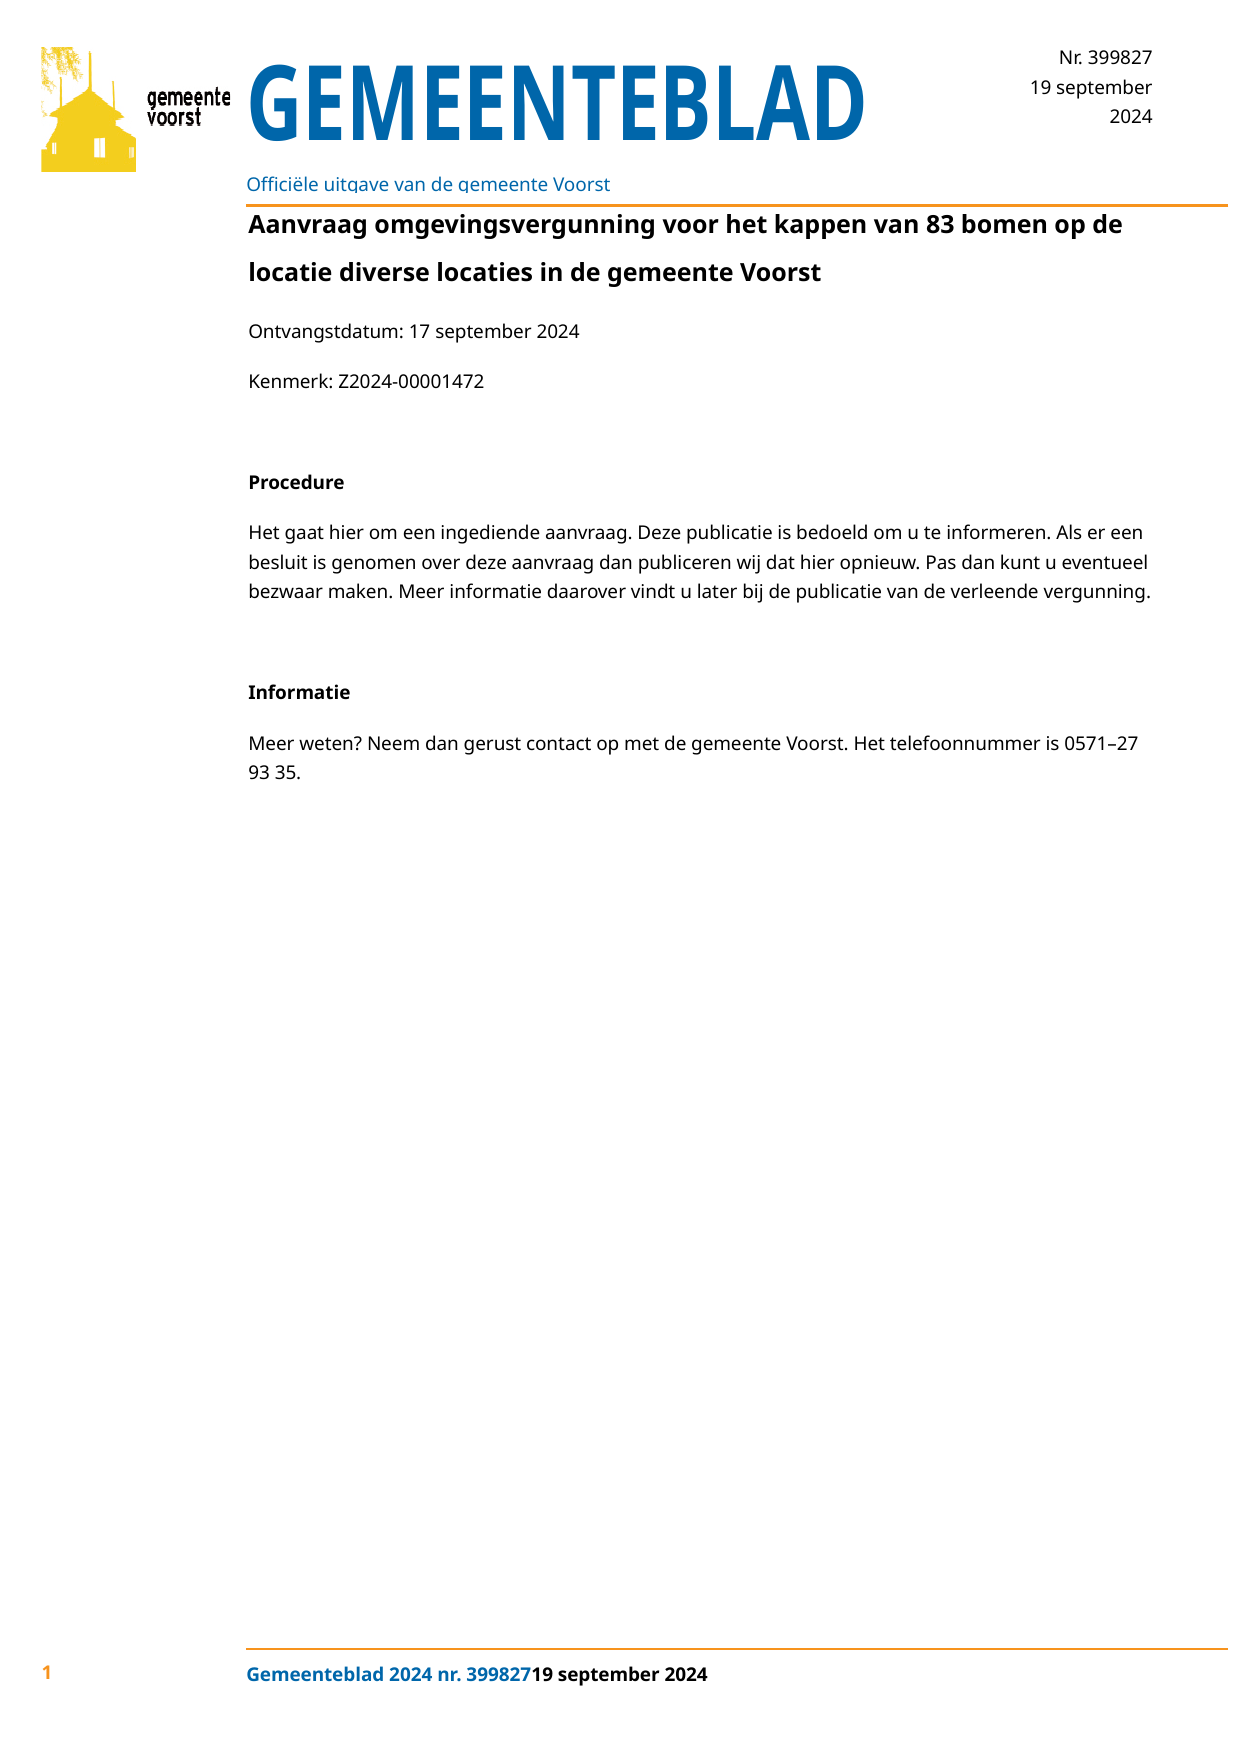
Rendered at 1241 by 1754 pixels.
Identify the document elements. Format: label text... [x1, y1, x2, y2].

text Ontvangstdatum: 17 september 2024 [248, 318, 1152, 344]
text Informatie [248, 679, 1152, 705]
picture [41, 47, 231, 172]
text Kenmerk: Z2024-00001472 [248, 368, 1152, 394]
text Het gaat hier om een ingediende aanvraag. Deze publicatie is bedoeld om u te informeren. Als er een besluit is genomen over deze aanvraag dan publiceren wij dat hier opnieuw. Pas dan kunt u eventueel bezwaar maken. Meer informatie daarover vindt u later bij de publicatie van de verleende vergunning. [248, 519, 1152, 604]
text Aanvraag omgevingsvergunning voor het kappen van 83 bomen op de locatie diverse locaties in de gemeente Voorst [248, 207, 1152, 288]
text Meer weten? Neem dan gerust contact op met de gemeente Voorst. Het telefoonnummer is 0571–27 93 35. [248, 730, 1152, 785]
text Procedure [248, 469, 1152, 495]
